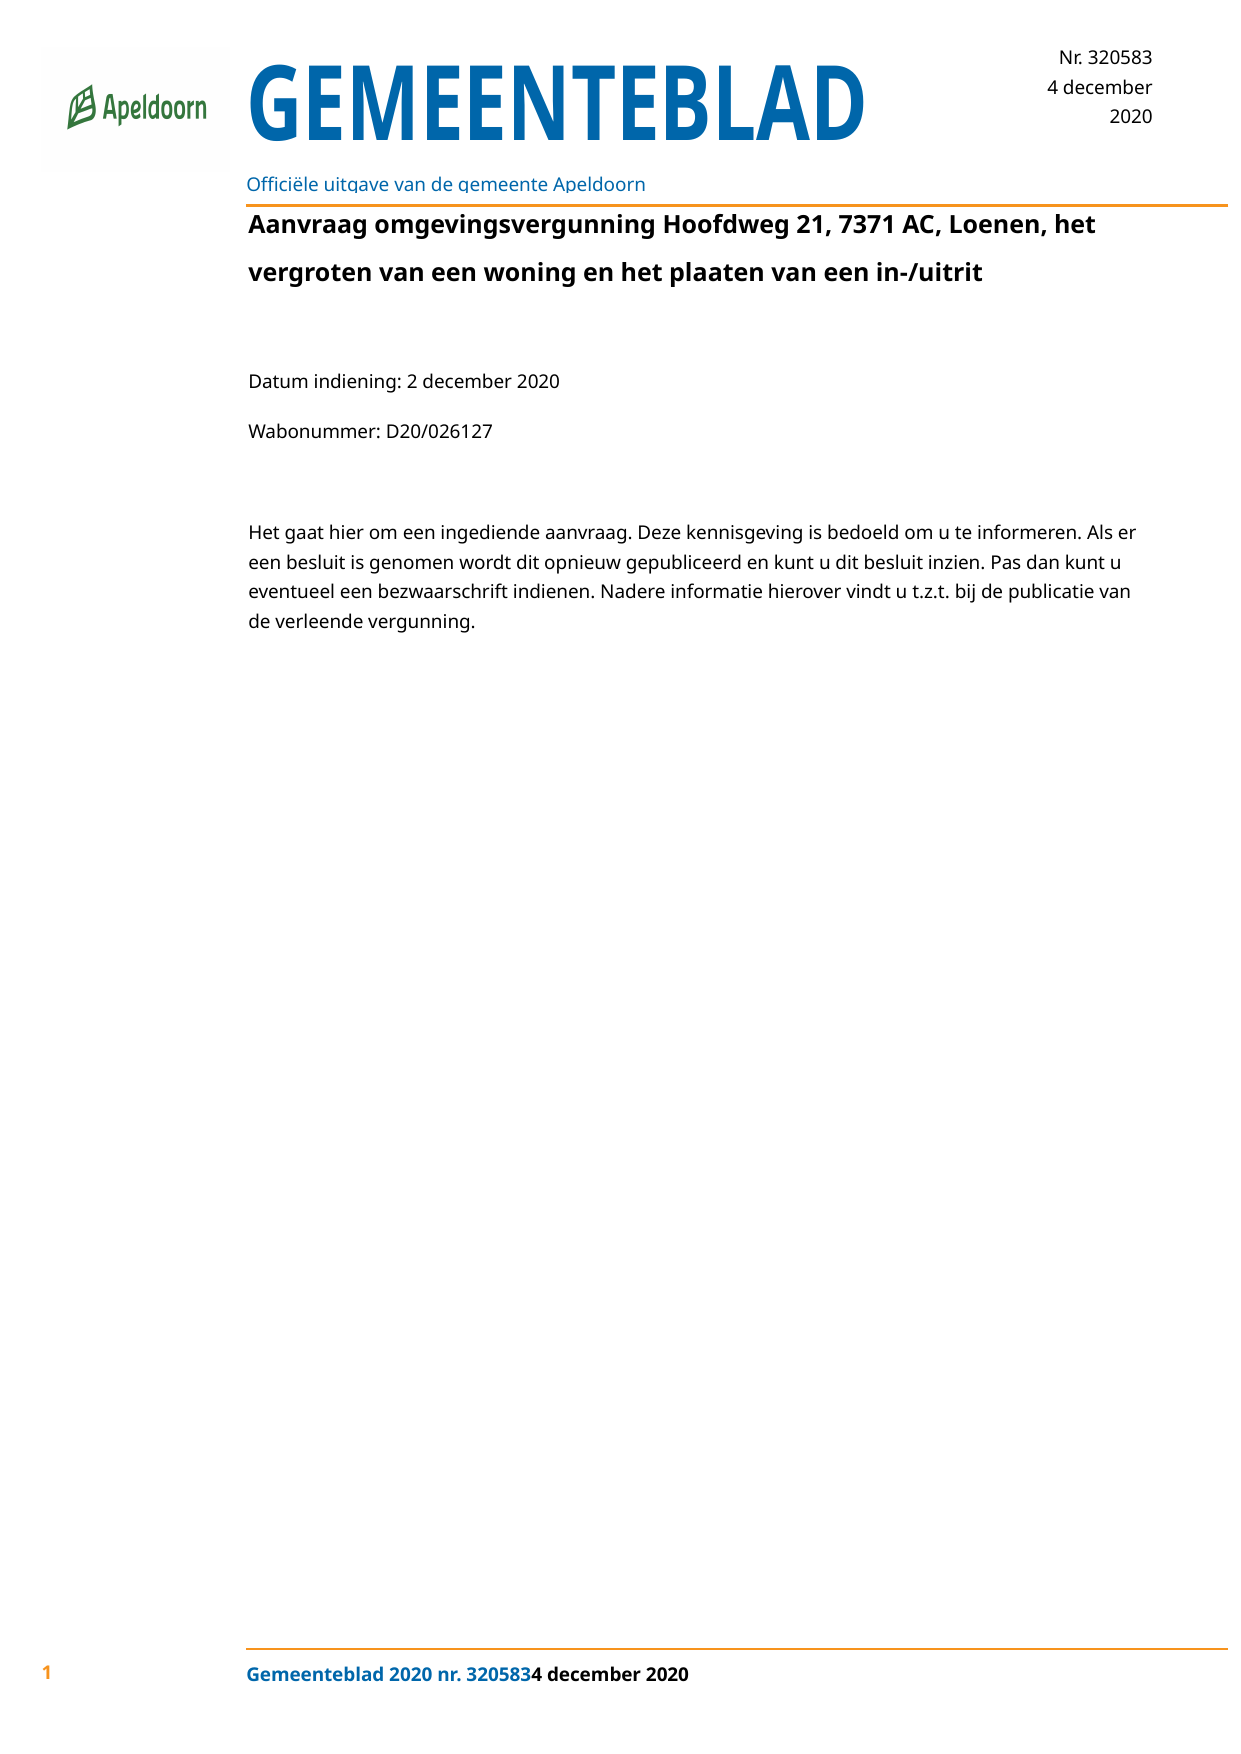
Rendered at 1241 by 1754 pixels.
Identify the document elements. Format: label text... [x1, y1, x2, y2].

text Het gaat hier om een ingediende aanvraag. Deze kennisgeving is bedoeld om u te informeren. Als er een besluit is genomen wordt dit opnieuw gepubliceerd en kunt u dit besluit inzien. Pas dan kunt u eventueel een bezwaarschrift indienen. Nadere informatie hierover vindt u t.z.t. bij de publicatie van de verleende vergunning. [248, 519, 1152, 634]
text Wabonummer: D20/026127 [248, 419, 1152, 444]
picture [41, 47, 231, 172]
text Datum indiening: 2 december 2020 [248, 368, 1152, 394]
text Aanvraag omgevingsvergunning Hoofdweg 21, 7371 AC, Loenen, het vergroten van een woning en het plaaten van een in-/uitrit [248, 207, 1152, 288]
